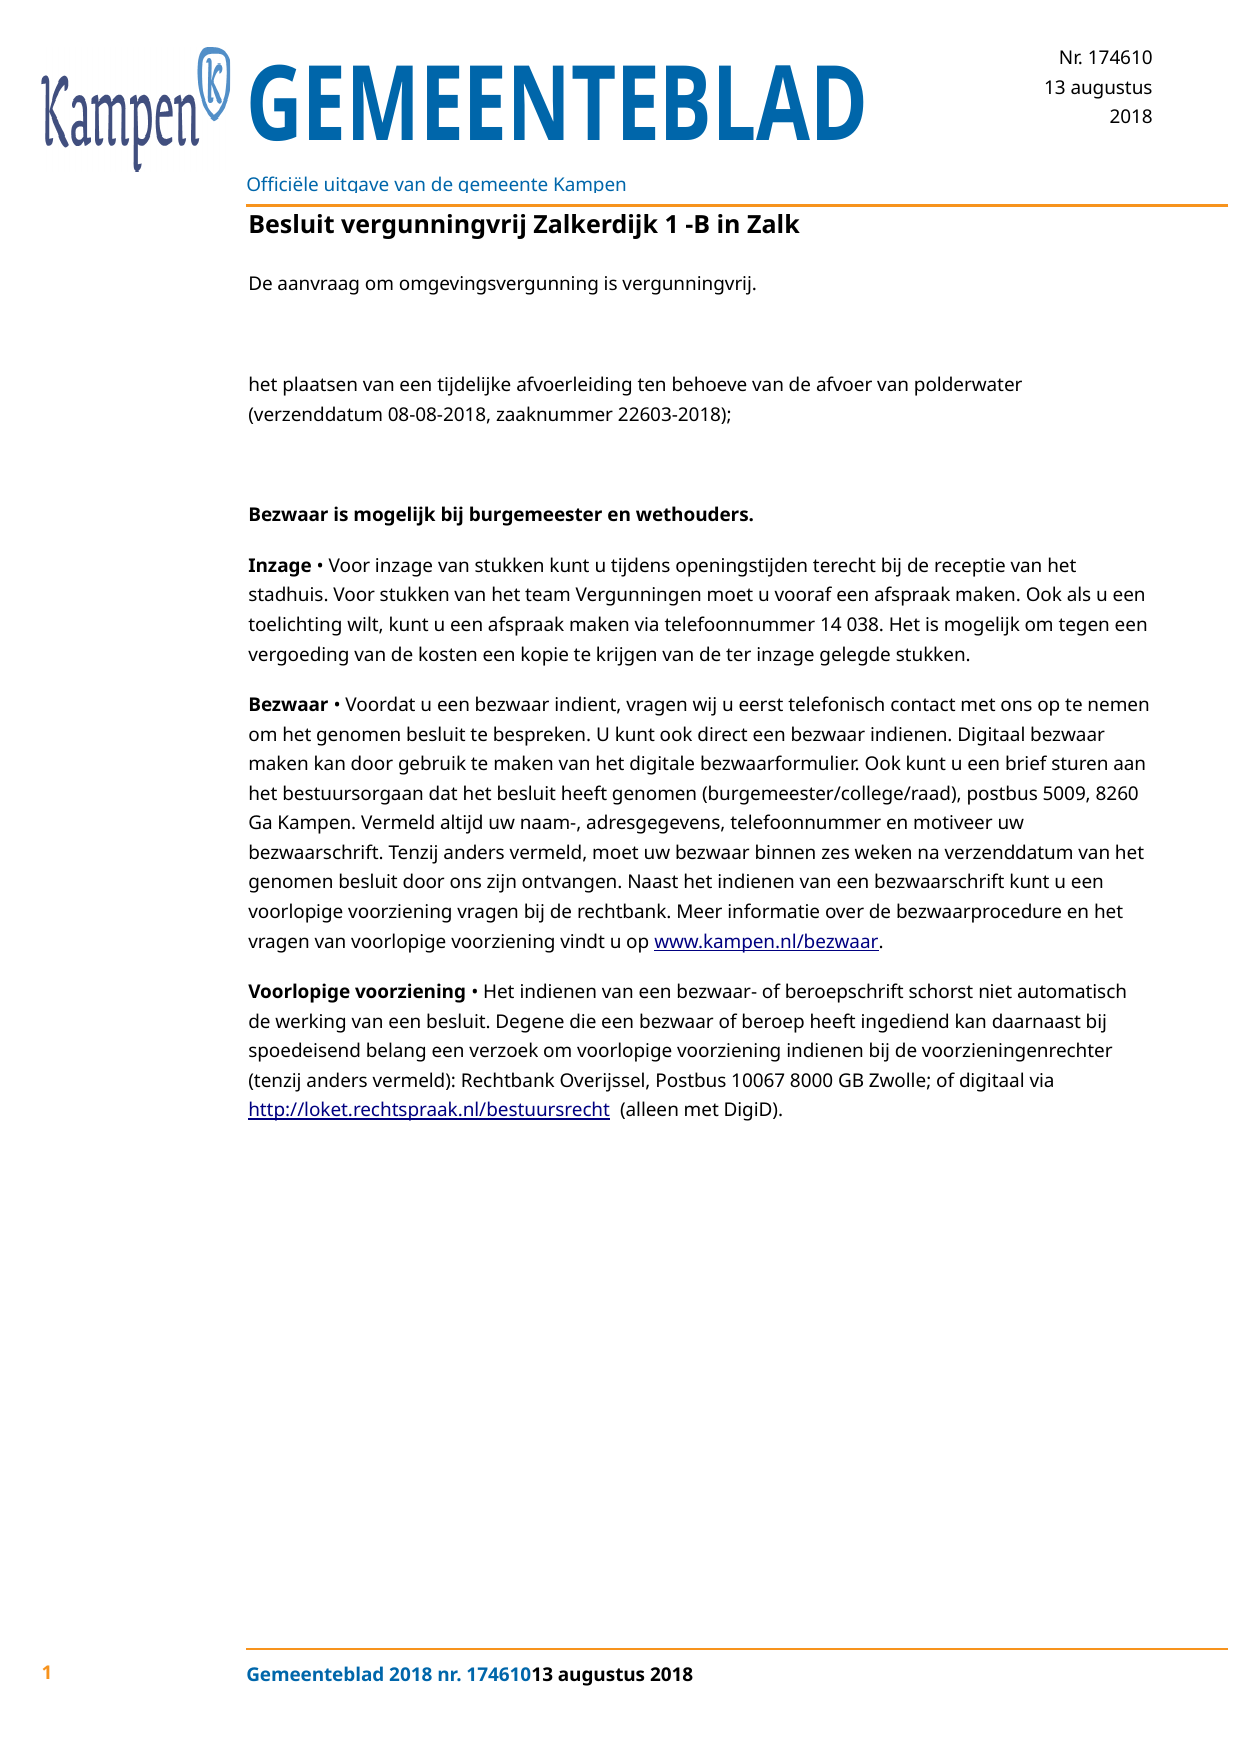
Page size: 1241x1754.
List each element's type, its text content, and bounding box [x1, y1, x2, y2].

text Bezwaar • Voordat u een bezwaar indient, vragen wij u eerst telefonisch contact met ons op te nemen om het genomen besluit te bespreken. U kunt ook direct een bezwaar indienen. Digitaal bezwaar maken kan door gebruik te maken van het digitale bezwaarformulier. Ook kunt u een brief sturen aan het bestuursorgaan dat het besluit heeft genomen (burgemeester/college/raad), postbus 5009, 8260 Ga Kampen. Vermeld altijd uw naam-, adresgegevens, telefoonnummer en motiveer uw bezwaarschrift. Tenzij anders vermeld, moet uw bezwaar binnen zes weken na verzenddatum van het genomen besluit door ons zijn ontvangen. Naast het indienen van een bezwaarschrift kunt u een voorlopige voorziening vragen bij de rechtbank. Meer informatie over de bezwaarprocedure en het vragen van voorlopige voorziening vindt u op www.kampen.nl/bezwaar. [248, 691, 1152, 953]
text De aanvraag om omgevingsvergunning is vergunningvrij. [248, 270, 1152, 296]
text het plaatsen van een tijdelijke afvoerleiding ten behoeve van de afvoer van polderwater (verzenddatum 08-08-2018, zaaknummer 22603-2018); [248, 371, 1152, 426]
picture [41, 47, 231, 172]
text Bezwaar is mogelijk bij burgemeester en wethouders. [248, 502, 1152, 527]
text Besluit vergunningvrij Zalkerdijk 1 -B in Zalk [248, 207, 1152, 241]
text Voorlopige voorziening • Het indienen van een bezwaar- of beroepschrift schorst niet automatisch de werking van een besluit. Degene die een bezwaar of beroep heeft ingediend kan daarnaast bij spoedeisend belang een verzoek om voorlopige voorziening indienen bij de voorzieningenrechter (tenzij anders vermeld): Rechtbank Overijssel, Postbus 10067 8000 GB Zwolle; of digitaal via http://loket.rechtspraak.nl/bestuursrecht (alleen met DigiD). [248, 978, 1152, 1122]
text Inzage • Voor inzage van stukken kunt u tijdens openingstijden terecht bij de receptie van het stadhuis. Voor stukken van het team Vergunningen moet u vooraf een afspraak maken. Ook als u een toelichting wilt, kunt u een afspraak maken via telefoonnummer 14 038. Het is mogelijk om tegen een vergoeding van de kosten een kopie te krijgen van de ter inzage gelegde stukken. [248, 552, 1152, 666]
